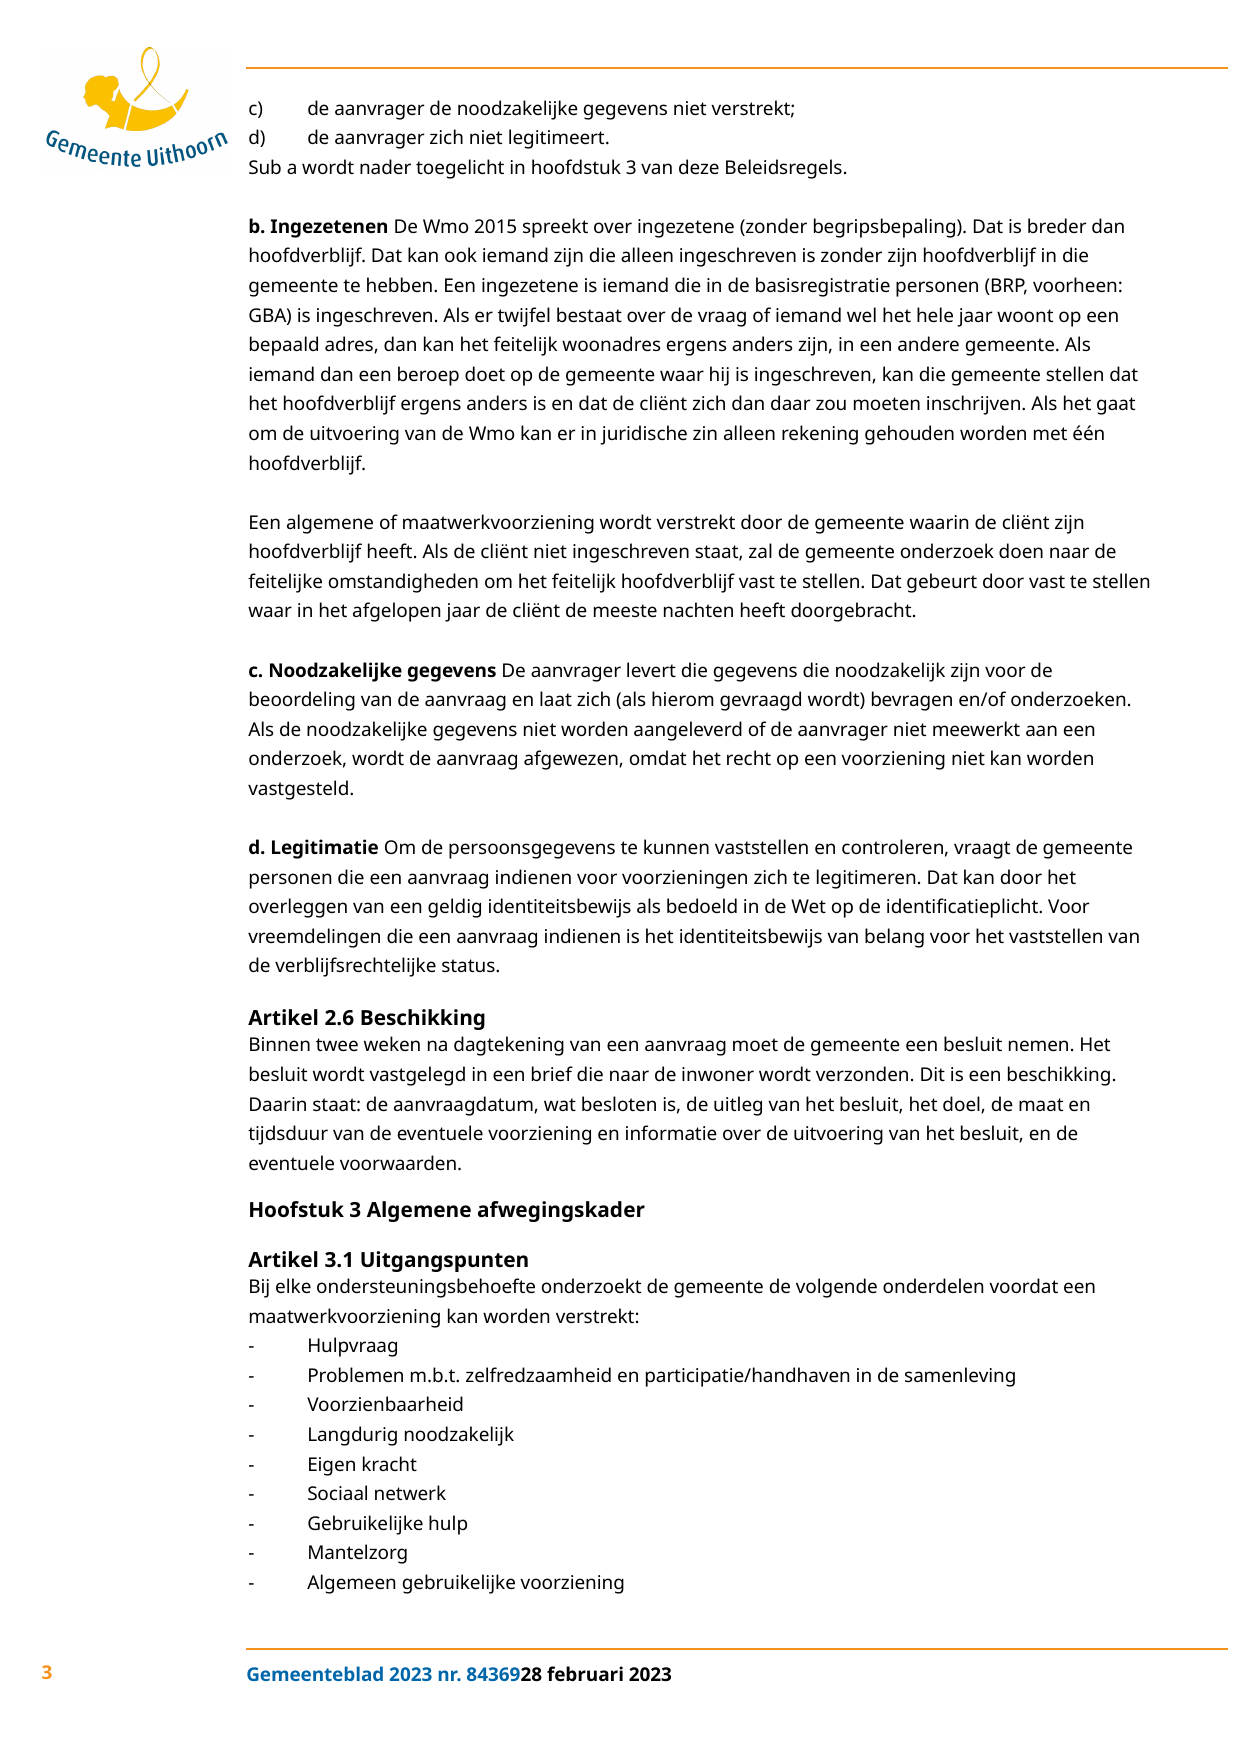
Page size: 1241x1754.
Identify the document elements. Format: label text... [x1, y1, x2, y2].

list Problemen m.b.t. zelfredzaamheid en participatie/handhaven in de samenleving [248, 1362, 1152, 1388]
text Een algemene of maatwerkvoorziening wordt verstrekt door de gemeente waarin de cliënt zijn hoofdverblijf heeft. Als de cliënt niet ingeschreven staat, zal de gemeente onderzoek doen naar de feitelijke omstandigheden om het feitelijk hoofdverblijf vast te stellen. Dat gebeurt door vast te stellen waar in het afgelopen jaar de cliënt de meeste nachten heeft doorgebracht. [248, 509, 1152, 623]
picture [41, 47, 231, 172]
text c. Noodzakelijke gegevens De aanvrager levert die gegevens die noodzakelijk zijn voor de beoordeling van de aanvraag en laat zich (als hierom gevraagd wordt) bevragen en/of onderzoeken. Als de noodzakelijke gegevens niet worden aangeleverd of de aanvrager niet meewerkt aan een onderzoek, wordt de aanvraag afgewezen, omdat het recht op een voorziening niet kan worden vastgesteld. [248, 657, 1152, 801]
list Eigen kracht [248, 1451, 1152, 1476]
text Hoofstuk 3 Algemene afwegingskader [248, 1196, 1152, 1224]
list Algemeen gebruikelijke voorziening [248, 1569, 1152, 1595]
text Artikel 3.1 Uitgangspunten [248, 1245, 1152, 1273]
list de aanvrager de noodzakelijke gegevens niet verstrekt; [248, 95, 1152, 121]
text Bij elke ondersteuningsbehoefte onderzoekt de gemeente de volgende onderdelen voordat een maatwerkvoorziening kan worden verstrekt: [248, 1273, 1152, 1328]
list Gebruikelijke hulp [248, 1510, 1152, 1536]
text Sub a wordt nader toegelicht in hoofdstuk 3 van deze Beleidsregels. [248, 154, 1152, 180]
text Binnen twee weken na dagtekening van een aanvraag moet de gemeente een besluit nemen. Het besluit wordt vastgelegd in een brief die naar de inwoner wordt verzonden. Dit is een beschikking. Daarin staat: de aanvraagdatum, wat besloten is, de uitleg van het besluit, het doel, de maat en tijdsduur van de eventuele voorziening en informatie over de uitvoering van het besluit, en de eventuele voorwaarden. [248, 1032, 1152, 1176]
list Mantelzorg [248, 1539, 1152, 1565]
text d. Legitimatie Om de persoonsgegevens te kunnen vaststellen en controleren, vraagt de gemeente personen die een aanvraag indienen voor voorzieningen zich te legitimeren. Dat kan door het overleggen van een geldig identiteitsbewijs als bedoeld in de Wet op de identificatieplicht. Voor vreemdelingen die een aanvraag indienen is het identiteitsbewijs van belang voor het vaststellen van de verblijfsrechtelijke status. [248, 834, 1152, 978]
list Hulpvraag [248, 1332, 1152, 1358]
list Langdurig noodzakelijk [248, 1421, 1152, 1447]
text Artikel 2.6 Beschikking [248, 1003, 1152, 1032]
list de aanvrager zich niet legitimeert. [248, 124, 1152, 150]
text b. Ingezetenen De Wmo 2015 spreekt over ingezetene (zonder begripsbepaling). Dat is breder dan hoofdverblijf. Dat kan ook iemand zijn die alleen ingeschreven is zonder zijn hoofdverblijf in die gemeente te hebben. Een ingezetene is iemand die in de basisregistratie personen (BRP, voorheen: GBA) is ingeschreven. Als er twijfel bestaat over de vraag of iemand wel het hele jaar woont op een bepaald adres, dan kan het feitelijk woonadres ergens anders zijn, in een andere gemeente. Als iemand dan een beroep doet op de gemeente waar hij is ingeschreven, kan die gemeente stellen dat het hoofdverblijf ergens anders is en dat de cliënt zich dan daar zou moeten inschrijven. Als het gaat om de uitvoering van de Wmo kan er in juridische zin alleen rekening gehouden worden met één hoofdverblijf. [248, 213, 1152, 476]
list Voorzienbaarheid [248, 1392, 1152, 1417]
list Sociaal netwerk [248, 1480, 1152, 1506]
